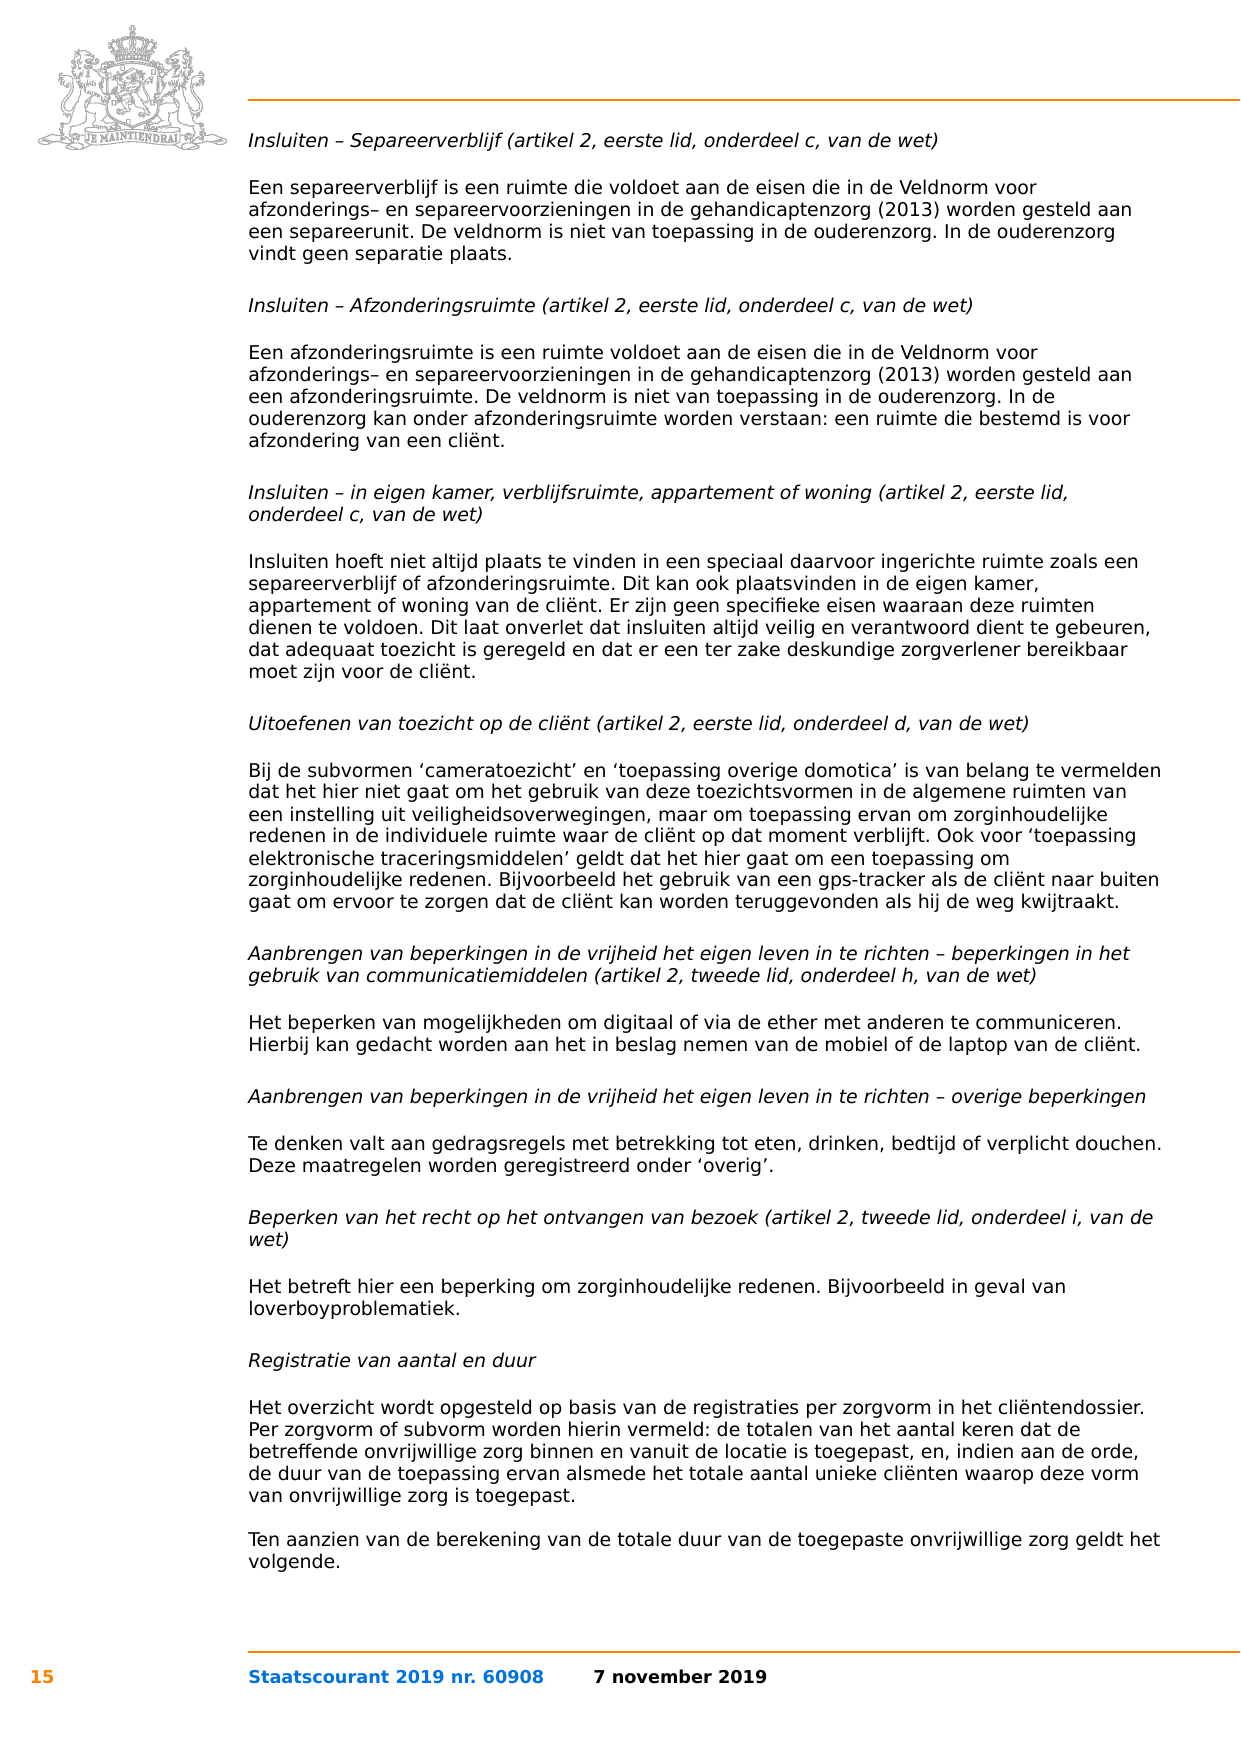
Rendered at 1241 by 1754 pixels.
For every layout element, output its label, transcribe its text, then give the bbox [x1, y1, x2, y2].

picture [38, 25, 227, 150]
text Bij de subvormen ‘cameratoezicht’ en ‘toepassing overige domotica’ is van belang te vermelden dat het hier niet gaat om het gebruik van deze toezichtsvormen in de algemene ruimten van een instelling uit veiligheidsoverwegingen, maar om toepassing ervan om zorginhoudelijke redenen in de individuele ruimte waar de cliënt op dat moment verblijft. Ook voor ‘toepassing elektronische traceringsmiddelen’ geldt dat het hier gaat om een toepassing om zorginhoudelijke redenen. Bijvoorbeeld het gebruik van een gps-tracker als de cliënt naar buiten gaat om ervoor te zorgen dat de cliënt kan worden teruggevonden als hij de weg kwijtraakt. [248, 759, 1163, 913]
subtitle Aanbrengen van beperkingen in de vrijheid het eigen leven in te richten – overige beperkingen [248, 1086, 1163, 1108]
subtitle Registratie van aantal en duur [248, 1350, 1163, 1372]
subtitle Insluiten – Separeerverblijf (artikel 2, eerste lid, onderdeel c, van de wet) [248, 130, 1163, 152]
text Te denken valt aan gedragsregels met betrekking tot eten, drinken, bedtijd of verplicht douchen. Deze maatregelen worden geregistreerd onder ‘overig’. [248, 1133, 1163, 1177]
text Een separeerverblijf is een ruimte die voldoet aan de eisen die in de Veldnorm voor afzonderings– en separeervoorzieningen in de gehandicaptenzorg (2013) worden gesteld aan een separeerunit. De veldnorm is niet van toepassing in de ouderenzorg. In de ouderenzorg vindt geen separatie plaats. [248, 177, 1163, 265]
text Insluiten hoeft niet altijd plaats te vinden in een speciaal daarvoor ingerichte ruimte zoals een separeerverblijf of afzonderingsruimte. Dit kan ook plaatsvinden in de eigen kamer, appartement of woning van de cliënt. Er zijn geen specifieke eisen waaraan deze ruimten dienen te voldoen. Dit laat onverlet dat insluiten altijd veilig en verantwoord dient te gebeuren, dat adequaat toezicht is geregeld en dat er een ter zake deskundige zorgverlener bereikbaar moet zijn voor de cliënt. [248, 551, 1163, 682]
text Ten aanzien van de berekening van de totale duur van de toegepaste onvrijwillige zorg geldt het volgende. [248, 1529, 1163, 1573]
text Het beperken van mogelijkheden om digitaal of via de ether met anderen te communiceren. Hierbij kan gedacht worden aan het in beslag nemen van de mobiel of de laptop van de cliënt. [248, 1012, 1163, 1056]
subtitle Insluiten – in eigen kamer, verblijfsruimte, appartement of woning (artikel 2, eerste lid, onderdeel c, van de wet) [248, 482, 1163, 526]
text Het betreft hier een beperking om zorginhoudelijke redenen. Bijvoorbeeld in geval van loverboyproblematiek. [248, 1276, 1163, 1320]
subtitle Uitoefenen van toezicht op de cliënt (artikel 2, eerste lid, onderdeel d, van de wet) [248, 712, 1163, 734]
subtitle Beperken van het recht op het ontvangen van bezoek (artikel 2, tweede lid, onderdeel i, van de wet) [248, 1207, 1163, 1251]
subtitle Insluiten – Afzonderingsruimte (artikel 2, eerste lid, onderdeel c, van de wet) [248, 295, 1163, 317]
subtitle Aanbrengen van beperkingen in de vrijheid het eigen leven in te richten – beperkingen in het gebruik van communicatiemiddelen (artikel 2, tweede lid, onderdeel h, van de wet) [248, 943, 1163, 987]
text Een afzonderingsruimte is een ruimte voldoet aan de eisen die in de Veldnorm voor afzonderings– en separeervoorzieningen in de gehandicaptenzorg (2013) worden gesteld aan een afzonderingsruimte. De veldnorm is niet van toepassing in de ouderenzorg. In de ouderenzorg kan onder afzonderingsruimte worden verstaan: een ruimte die bestemd is voor afzondering van een cliënt. [248, 342, 1163, 452]
text Het overzicht wordt opgesteld op basis van de registraties per zorgvorm in het cliëntendossier. Per zorgvorm of subvorm worden hierin vermeld: de totalen van het aantal keren dat de betreffende onvrijwillige zorg binnen en vanuit de locatie is toegepast, en, indien aan de orde, de duur van de toepassing ervan alsmede het totale aantal unieke cliënten waarop deze vorm van onvrijwillige zorg is toegepast. [248, 1397, 1163, 1507]
